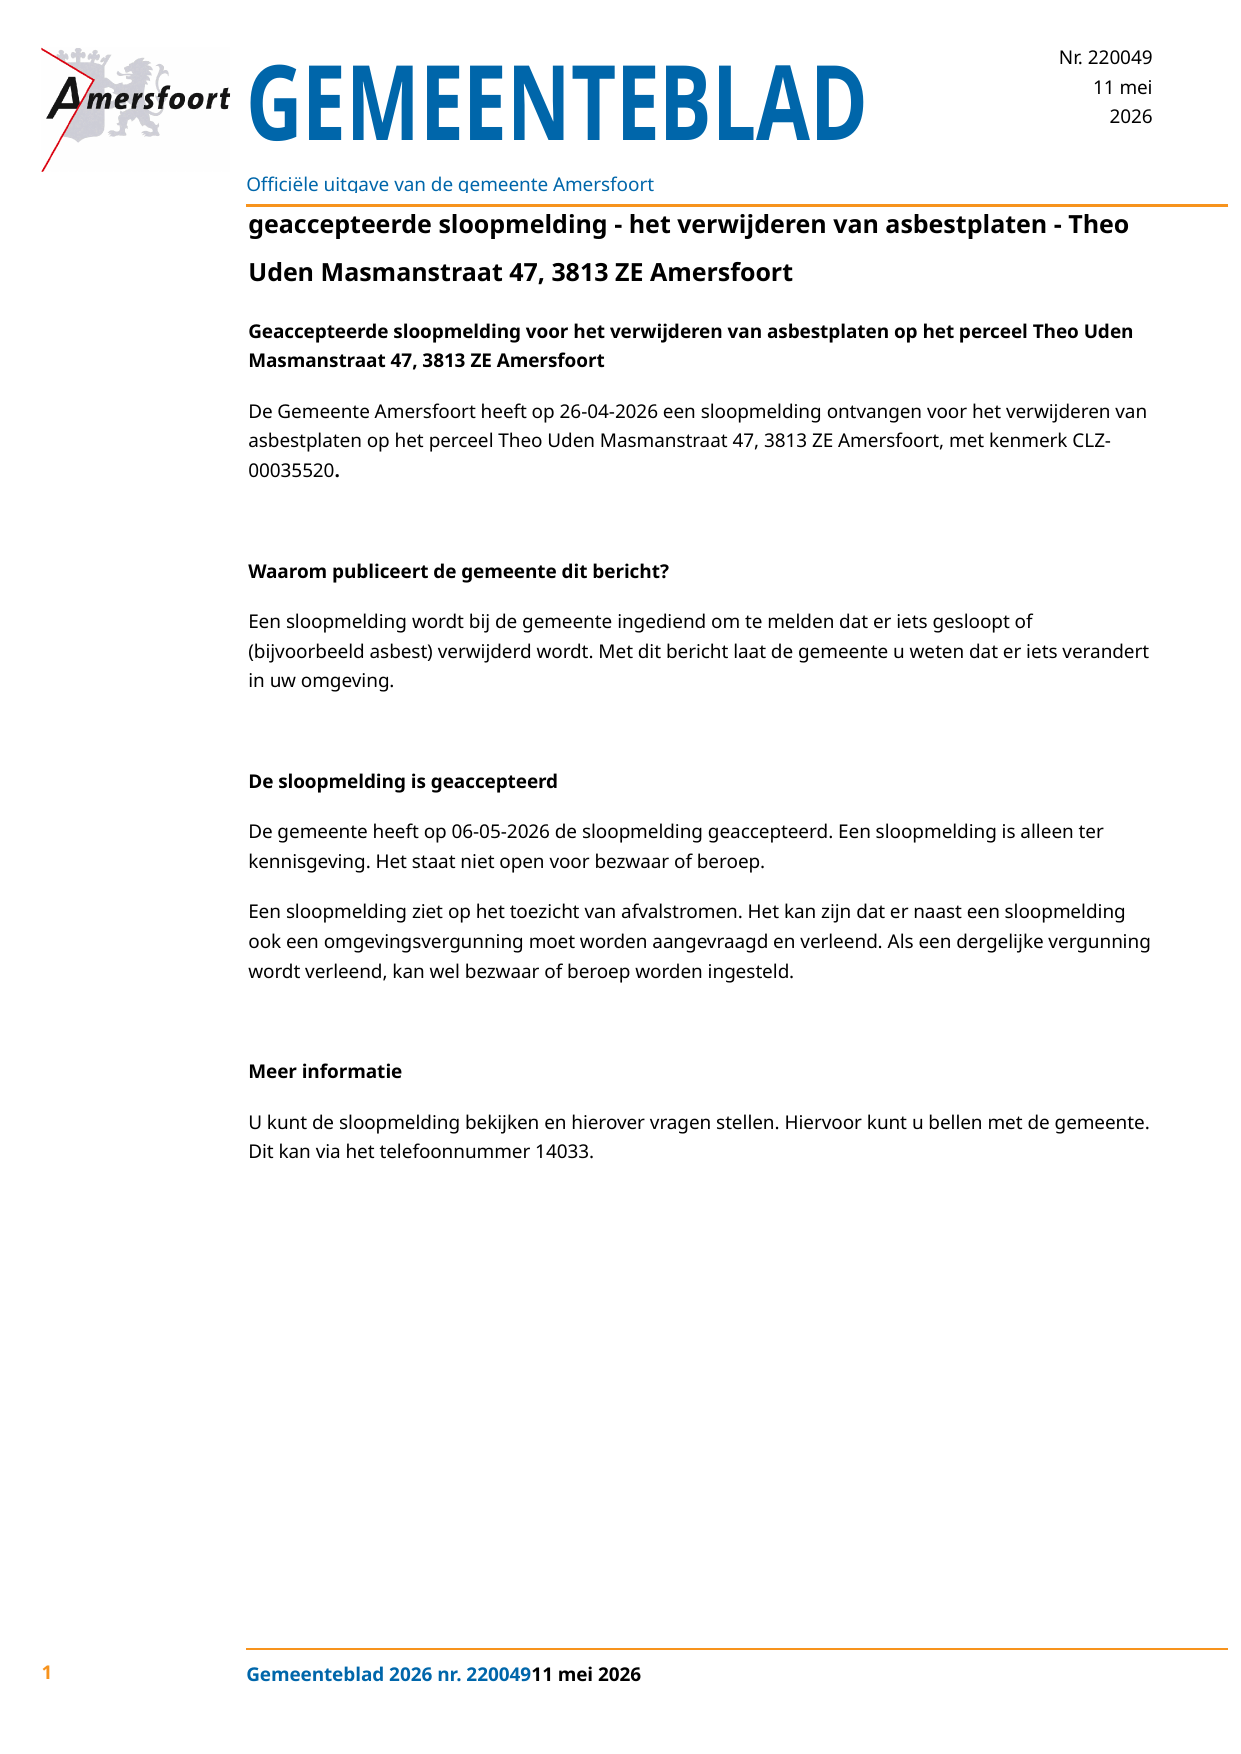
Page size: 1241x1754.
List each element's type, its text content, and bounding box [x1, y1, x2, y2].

text Waarom publiceert de gemeente dit bericht? [248, 558, 1152, 584]
text De gemeente heeft op 06-05-2026 de sloopmelding geaccepteerd. Een sloopmelding is alleen ter kennisgeving. Het staat niet open voor bezwaar of beroep. [248, 819, 1152, 874]
text Een sloopmelding wordt bij de gemeente ingediend om te melden dat er iets gesloopt of (bijvoorbeeld asbest) verwijderd wordt. Met dit bericht laat de gemeente u weten dat er iets verandert in uw omgeving. [248, 608, 1152, 693]
text geaccepteerde sloopmelding - het verwijderen van asbestplaten - Theo Uden Masmanstraat 47, 3813 ZE Amersfoort [248, 207, 1152, 288]
text Een sloopmelding ziet op het toezicht van afvalstromen. Het kan zijn dat er naast een sloopmelding ook een omgevingsvergunning moet worden aangevraagd en verleend. Als een dergelijke vergunning wordt verleend, kan wel bezwaar of beroep worden ingesteld. [248, 899, 1152, 984]
text De sloopmelding is geaccepteerd [248, 768, 1152, 794]
text U kunt de sloopmelding bekijken en hierover vragen stellen. Hiervoor kunt u bellen met de gemeente. Dit kan via het telefoonnummer 14033. [248, 1109, 1152, 1164]
picture [41, 47, 231, 172]
text Geaccepteerde sloopmelding voor het verwijderen van asbestplaten op het perceel Theo Uden Masmanstraat 47, 3813 ZE Amersfoort [248, 318, 1152, 373]
text De Gemeente Amersfoort heeft op 26-04-2026 een sloopmelding ontvangen voor het verwijderen van asbestplaten op het perceel Theo Uden Masmanstraat 47, 3813 ZE Amersfoort, met kenmerk CLZ-00035520. [248, 398, 1152, 483]
text Meer informatie [248, 1059, 1152, 1084]
